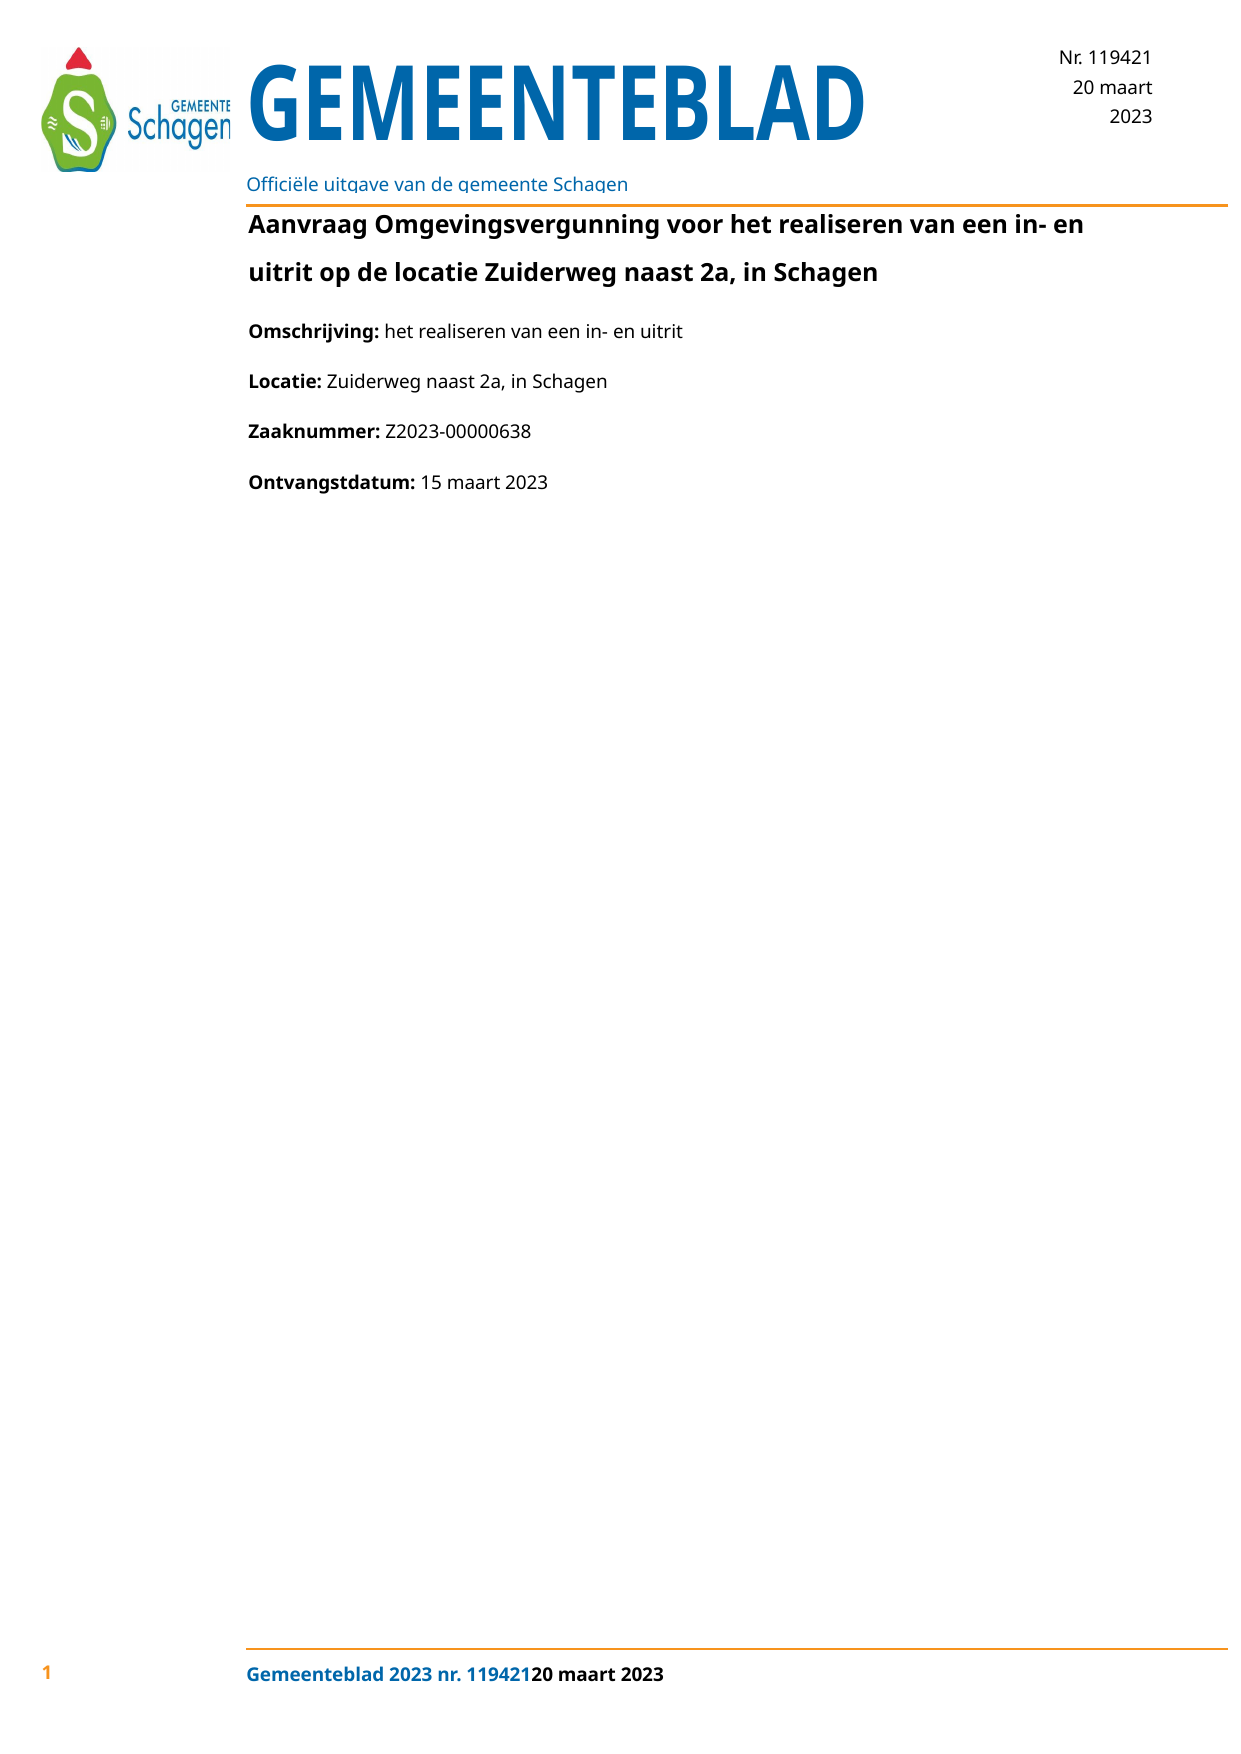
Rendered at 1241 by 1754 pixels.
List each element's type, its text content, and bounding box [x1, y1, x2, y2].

text Locatie: Zuiderweg naast 2a, in Schagen [248, 368, 1152, 394]
text Omschrijving: het realiseren van een in- en uitrit [248, 318, 1152, 344]
text Zaaknummer: Z2023-00000638 [248, 419, 1152, 444]
picture [41, 47, 231, 172]
text Ontvangstdatum: 15 maart 2023 [248, 469, 1152, 495]
text Aanvraag Omgevingsvergunning voor het realiseren van een in- en uitrit op de locatie Zuiderweg naast 2a, in Schagen [248, 207, 1152, 288]
